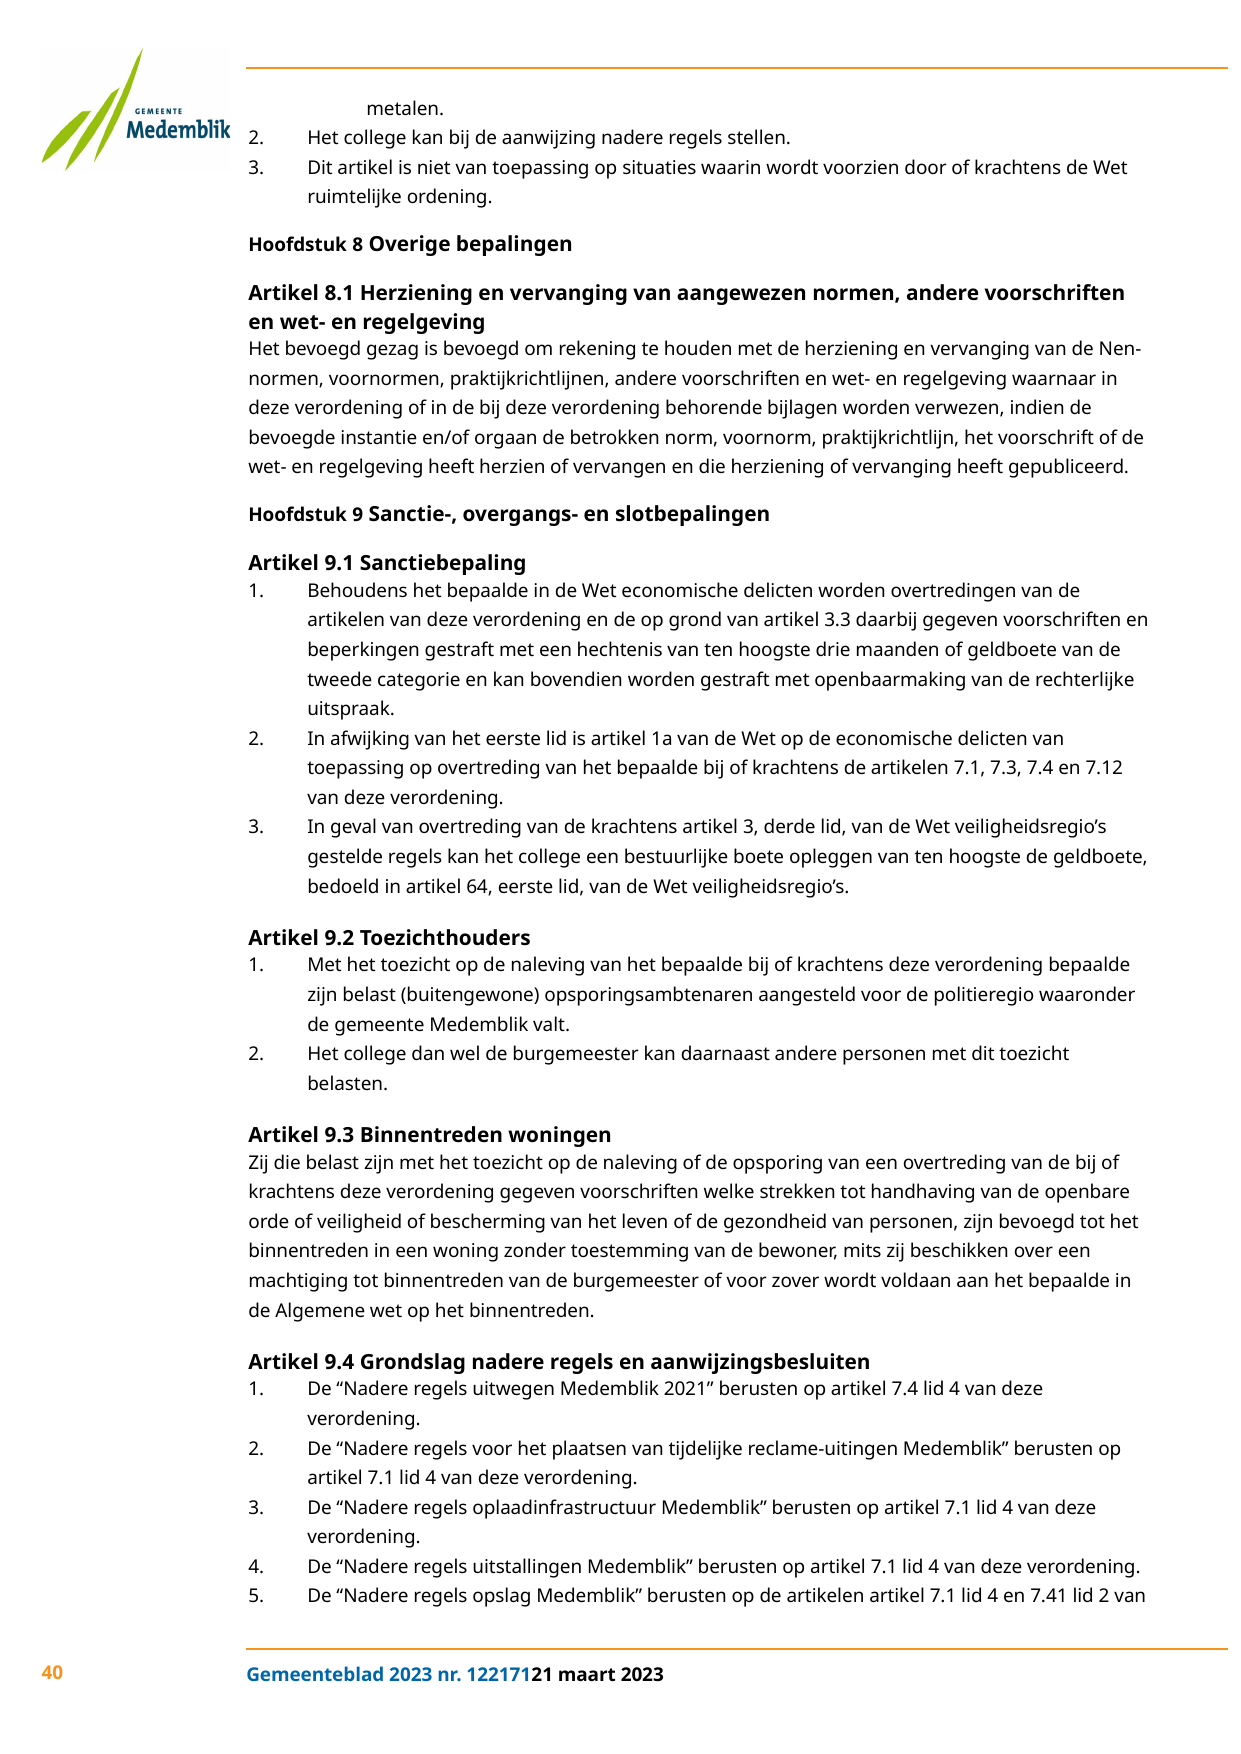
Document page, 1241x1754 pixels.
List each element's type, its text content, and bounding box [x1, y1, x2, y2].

list metalen. [307, 95, 1152, 121]
text Hoofdstuk 8 Overige bepalingen [248, 229, 1152, 258]
list In geval van overtreding van de krachtens artikel 3, derde lid, van de Wet veiligheidsregio’s gestelde regels kan het college een bestuurlijke boete opleggen van ten hoogste de geldboete, bedoeld in artikel 64, eerste lid, van de Wet veiligheidsregio’s. [248, 814, 1152, 898]
list Het college kan bij de aanwijzing nadere regels stellen. [248, 124, 1152, 150]
text Artikel 8.1 Herziening en vervanging van aangewezen normen, andere voorschriften en wet- en regelgeving [248, 278, 1152, 335]
list Met het toezicht op de naleving van het bepaalde bij of krachtens deze verordening bepaalde zijn belast (buitengewone) opsporingsambtenaren aangesteld voor de politieregio waaronder de gemeente Medemblik valt. [248, 952, 1152, 1037]
list De “Nadere regels opslag Medemblik” berusten op de artikelen artikel 7.1 lid 4 en 7.41 lid 2 van [248, 1583, 1152, 1608]
text Artikel 9.4 Grondslag nadere regels en aanwijzingsbesluiten [248, 1347, 1152, 1376]
list De “Nadere regels uitwegen Medemblik 2021” berusten op artikel 7.4 lid 4 van deze verordening. [248, 1376, 1152, 1431]
text Hoofdstuk 9 Sanctie-, overgangs- en slotbepalingen [248, 499, 1152, 528]
text Artikel 9.2 Toezichthouders [248, 923, 1152, 952]
picture [41, 47, 231, 172]
list Behoudens het bepaalde in de Wet economische delicten worden overtredingen van de artikelen van deze verordening en de op grond van artikel 3.3 daarbij gegeven voorschriften en beperkingen gestraft met een hechtenis van ten hoogste drie maanden of geldboete van de tweede categorie en kan bovendien worden gestraft met openbaarmaking van de rechterlijke uitspraak. [248, 577, 1152, 721]
text Het bevoegd gezag is bevoegd om rekening te houden met de herziening en vervanging van de Nen-normen, voornormen, praktijkrichtlijnen, andere voorschriften en wet- en regelgeving waarnaar in deze verordening of in de bij deze verordening behorende bijlagen worden verwezen, indien de bevoegde instantie en/of orgaan de betrokken norm, voornorm, praktijkrichtlijn, het voorschrift of de wet- en regelgeving heeft herzien of vervangen en die herziening of vervanging heeft gepubliceerd. [248, 335, 1152, 479]
list De “Nadere regels uitstallingen Medemblik” berusten op artikel 7.1 lid 4 van deze verordening. [248, 1553, 1152, 1579]
list Het college dan wel de burgemeester kan daarnaast andere personen met dit toezicht belasten. [248, 1040, 1152, 1096]
list De “Nadere regels voor het plaatsen van tijdelijke reclame-uitingen Medemblik” berusten op artikel 7.1 lid 4 van deze verordening. [248, 1435, 1152, 1490]
text Zij die belast zijn met het toezicht op de naleving of de opsporing van een overtreding van de bij of krachtens deze verordening gegeven voorschriften welke strekken tot handhaving van de openbare orde of veiligheid of bescherming van het leven of de gezondheid van personen, zijn bevoegd tot het binnentreden in een woning zonder toestemming van de bewoner, mits zij beschikken over een machtiging tot binnentreden van de burgemeester of voor zover wordt voldaan aan het bepaalde in de Algemene wet op het binnentreden. [248, 1149, 1152, 1322]
text Artikel 9.1 Sanctiebepaling [248, 548, 1152, 577]
list Dit artikel is niet van toepassing op situaties waarin wordt voorzien door of krachtens de Wet ruimtelijke ordening. [248, 154, 1152, 209]
text Artikel 9.3 Binnentreden woningen [248, 1120, 1152, 1149]
list In afwijking van het eerste lid is artikel 1a van de Wet op de economische delicten van toepassing op overtreding van het bepaalde bij of krachtens de artikelen 7.1, 7.3, 7.4 en 7.12 van deze verordening. [248, 725, 1152, 810]
list De “Nadere regels oplaadinfrastructuur Medemblik” berusten op artikel 7.1 lid 4 van deze verordening. [248, 1494, 1152, 1549]
